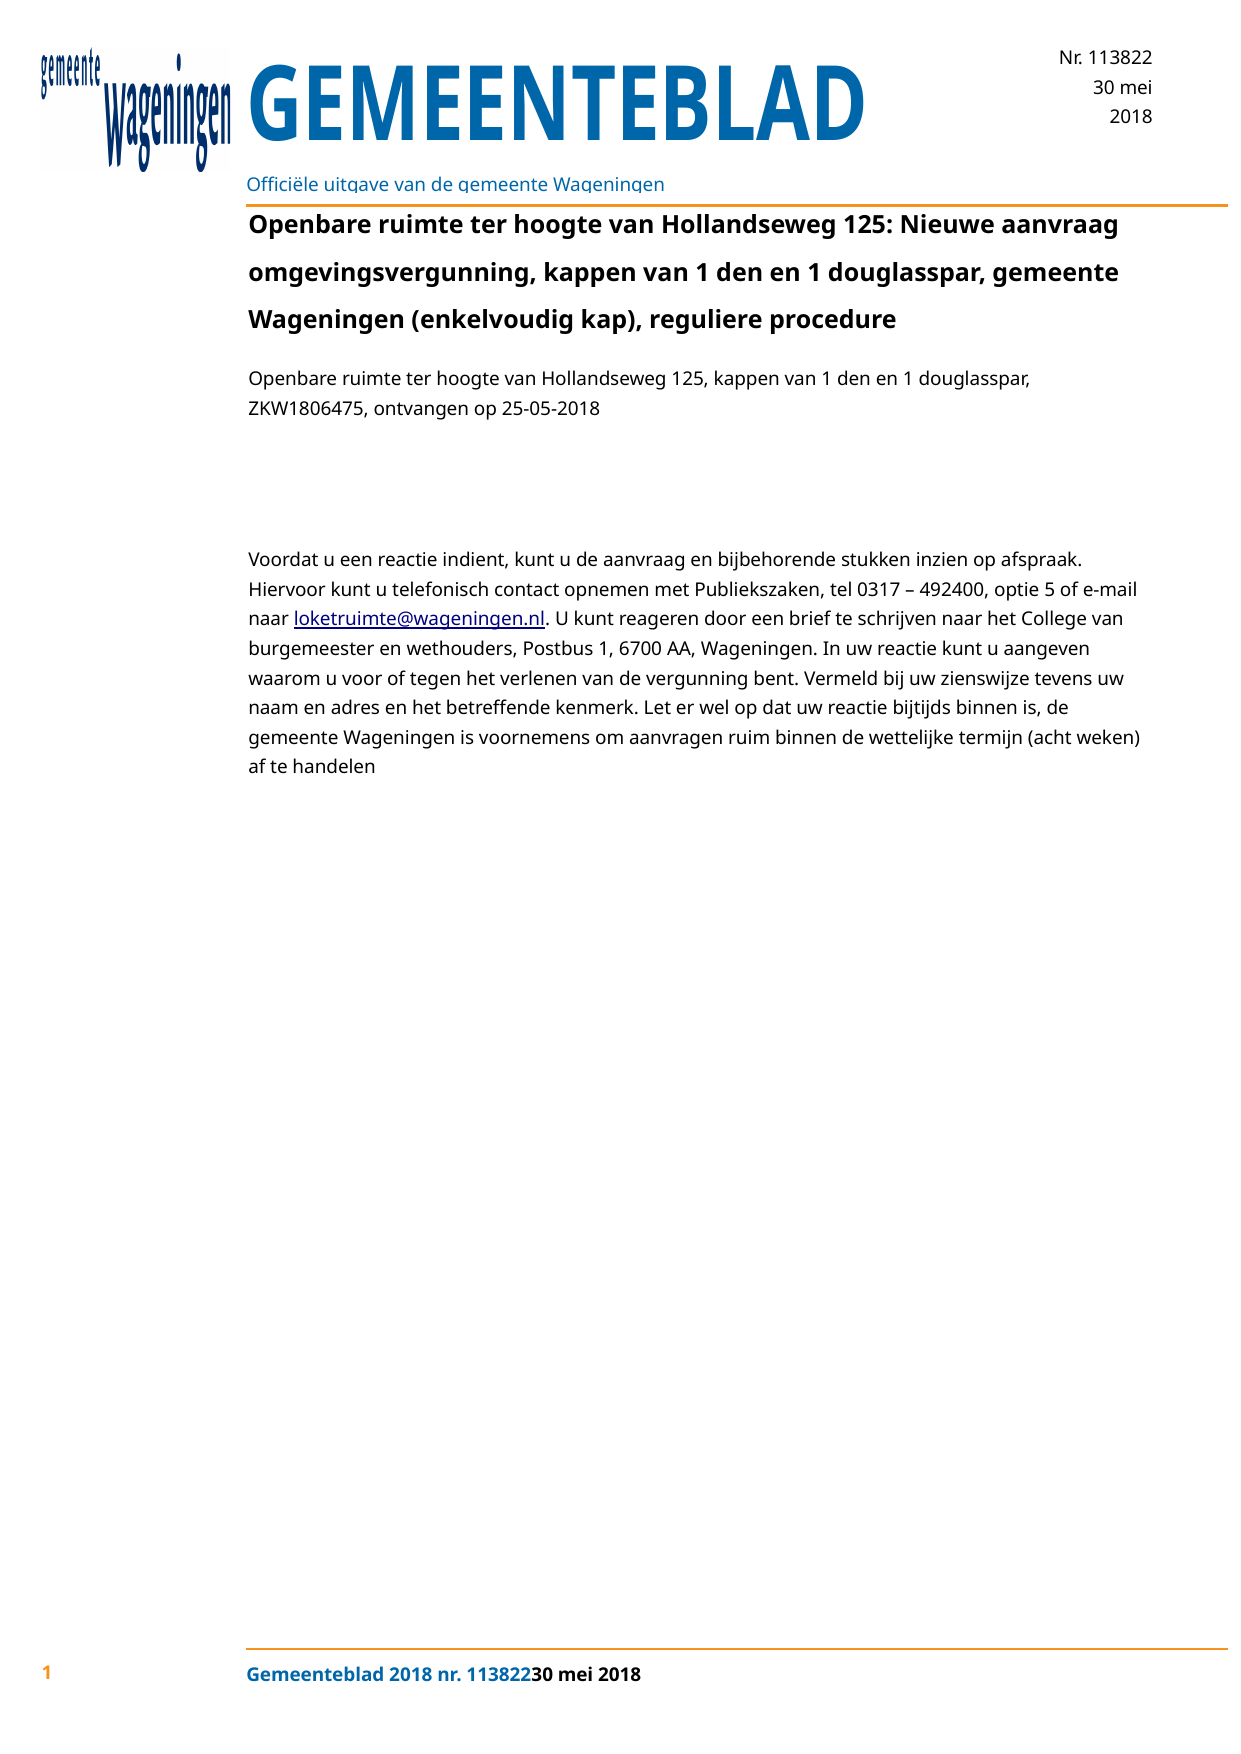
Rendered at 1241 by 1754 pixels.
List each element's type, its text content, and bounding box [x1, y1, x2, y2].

text Openbare ruimte ter hoogte van Hollandseweg 125, kappen van 1 den en 1 douglasspar, ZKW1806475, ontvangen op 25-05-2018 [248, 366, 1152, 421]
text Voordat u een reactie indient, kunt u de aanvraag en bijbehorende stukken inzien op afspraak. Hiervoor kunt u telefonisch contact opnemen met Publiekszaken, tel 0317 – 492400, optie 5 of e-mail naar loketruimte@wageningen.nl. U kunt reageren door een brief te schrijven naar het College van burgemeester en wethouders, Postbus 1, 6700 AA, Wageningen. In uw reactie kunt u aangeven waarom u voor of tegen het verlenen van de vergunning bent. Vermeld bij uw zienswijze tevens uw naam en adres en het betreffende kenmerk. Let er wel op dat uw reactie bijtijds binnen is, de gemeente Wageningen is voornemens om aanvragen ruim binnen de wettelijke termijn (acht weken) af te handelen [248, 546, 1152, 779]
text Openbare ruimte ter hoogte van Hollandseweg 125: Nieuwe aanvraag omgevingsvergunning, kappen van 1 den en 1 douglasspar, gemeente Wageningen (enkelvoudig kap), reguliere procedure [248, 207, 1152, 336]
picture [41, 47, 231, 172]
